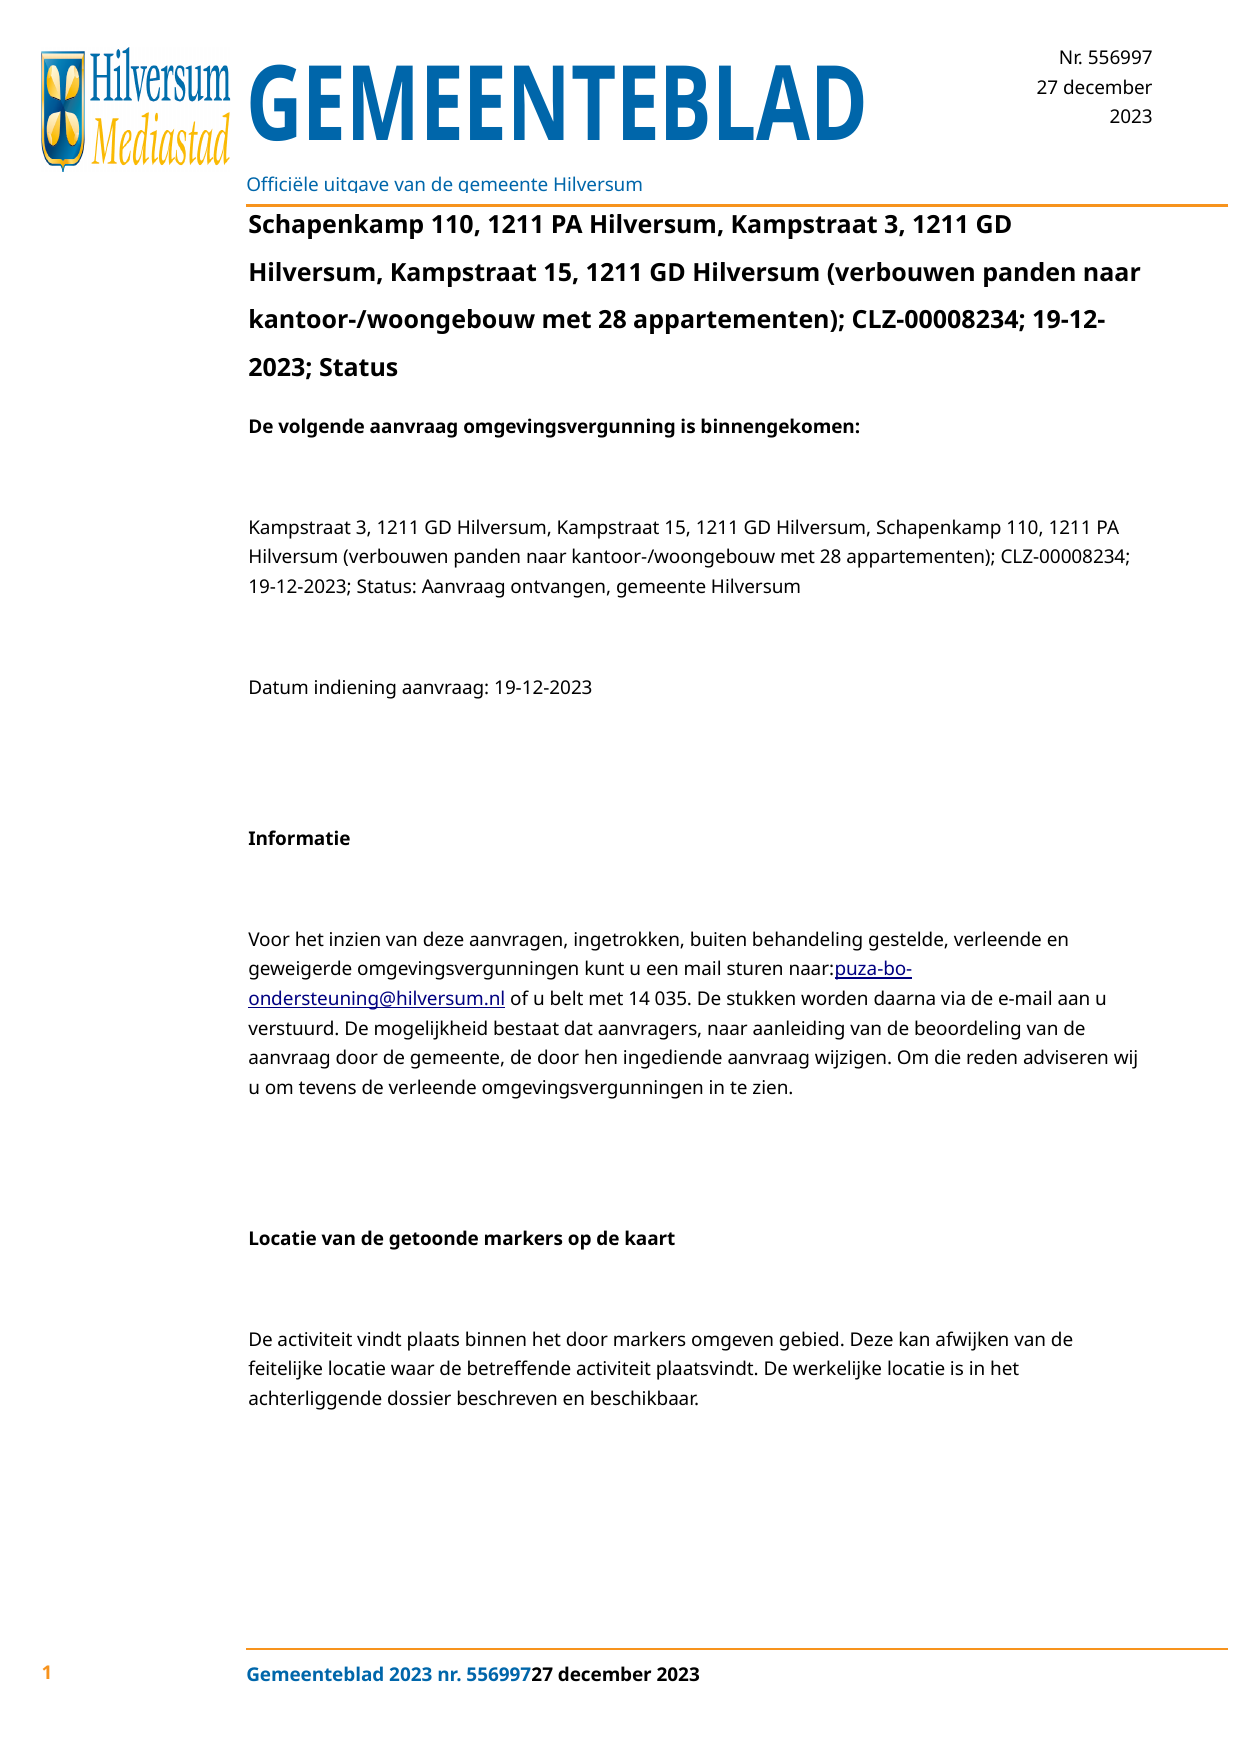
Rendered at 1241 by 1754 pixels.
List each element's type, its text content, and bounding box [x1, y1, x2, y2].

text Informatie [248, 825, 1152, 851]
text Kampstraat 3, 1211 GD Hilversum, Kampstraat 15, 1211 GD Hilversum, Schapenkamp 110, 1211 PA Hilversum (verbouwen panden naar kantoor-/woongebouw met 28 appartementen); CLZ-00008234; 19-12-2023; Status: Aanvraag ontvangen, gemeente Hilversum [248, 514, 1152, 599]
text Voor het inzien van deze aanvragen, ingetrokken, buiten behandeling gestelde, verleende en geweigerde omgevingsvergunningen kunt u een mail sturen naar:puza-bo-ondersteuning@hilversum.nl of u belt met 14 035. De stukken worden daarna via de e-mail aan u verstuurd. De mogelijkheid bestaat dat aanvragers, naar aanleiding van de beoordeling van de aanvraag door de gemeente, de door hen ingediende aanvraag wijzigen. Om die reden adviseren wij u om tevens de verleende omgevingsvergunningen in te zien. [248, 926, 1152, 1100]
text Locatie van de getoonde markers op de kaart [248, 1225, 1152, 1251]
text Schapenkamp 110, 1211 PA Hilversum, Kampstraat 3, 1211 GD Hilversum, Kampstraat 15, 1211 GD Hilversum (verbouwen panden naar kantoor-/woongebouw met 28 appartementen); CLZ-00008234; 19-12-2023; Status [248, 207, 1152, 384]
text De volgende aanvraag omgevingsvergunning is binnengekomen: [248, 413, 1152, 439]
text Datum indiening aanvraag: 19-12-2023 [248, 674, 1152, 700]
picture [41, 47, 231, 172]
text De activiteit vindt plaats binnen het door markers omgeven gebied. Deze kan afwijken van de feitelijke locatie waar de betreffende activiteit plaatsvindt. De werkelijke locatie is in het achterliggende dossier beschreven en beschikbaar. [248, 1326, 1152, 1411]
